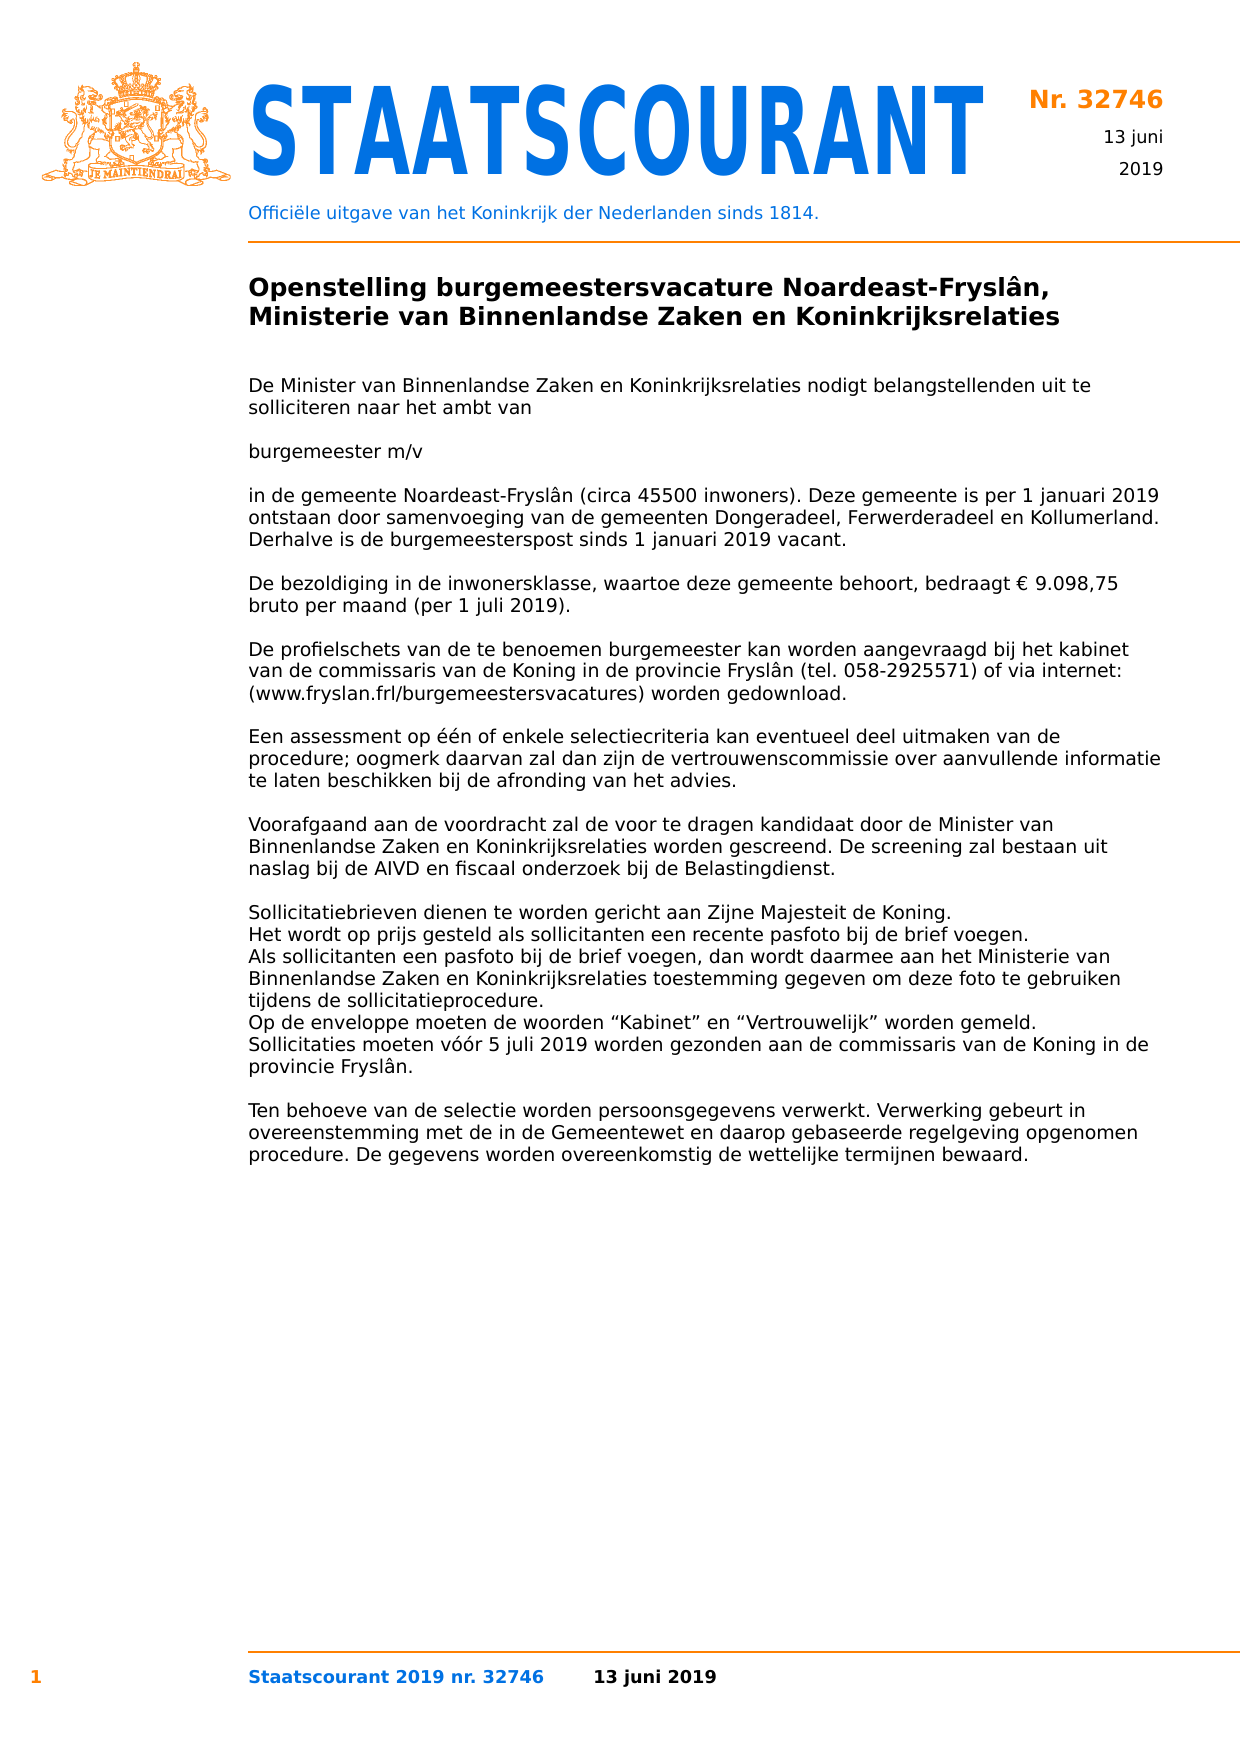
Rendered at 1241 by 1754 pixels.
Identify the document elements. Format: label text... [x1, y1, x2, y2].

subtitle Openstelling burgemeestersvacature Noardeast-Fryslân, Ministerie van Binnenlandse Zaken en Koninkrijksrelaties [248, 273, 1163, 331]
table_header STAATSCOURANT [248, 62, 998, 203]
text Ten behoeve van de selectie worden persoonsgegevens verwerkt. Verwerking gebeurt in overeenstemming met de in de Gemeentewet en daarop gebaseerde regelgeving opgenomen procedure. De gegevens worden overeenkomstig de wettelijke termijnen bewaard. [248, 1099, 1163, 1166]
text in de gemeente Noardeast-Fryslân (circa 45500 inwoners). Deze gemeente is per 1 januari 2019 ontstaan door samenvoeging van de gemeenten Dongeradeel, Ferwerderadeel en Kollumerland. Derhalve is de burgemeesterspost sinds 1 januari 2019 vacant. [248, 485, 1163, 551]
table_cell Officiële uitgave van het Koninkrijk der Nederlanden sinds 1814. [248, 203, 1240, 241]
table_cell 13 juni [998, 121, 1240, 153]
table_cell 2019 [998, 153, 1240, 203]
text De profielschets van de te benoemen burgemeester kan worden aangevraagd bij het kabinet van de commissaris van de Koning in de provincie Fryslân (tel. 058-2925571) of via internet: [248, 638, 1163, 682]
table_header Nr. 32746 [998, 62, 1240, 121]
text De Minister van Binnenlandse Zaken en Koninkrijksrelaties nodigt belangstellenden uit te solliciteren naar het ambt van [248, 375, 1163, 419]
text Voorafgaand aan de voordracht zal de voor te dragen kandidaat door de Minister van Binnenlandse Zaken en Koninkrijksrelaties worden gescreend. De screening zal bestaan uit naslag bij de AIVD en fiscaal onderzoek bij de Belastingdienst. [248, 814, 1163, 880]
text burgemeester m/v [248, 441, 1163, 463]
table_header [25, 62, 248, 241]
text Een assessment op één of enkele selectiecriteria kan eventueel deel uitmaken van de procedure; oogmerk daarvan zal dan zijn de vertrouwenscommissie over aanvullende informatie te laten beschikken bij de afronding van het advies. [248, 726, 1163, 792]
text Op de enveloppe moeten de woorden “Kabinet” en “Vertrouwelijk” worden gemeld. [248, 1012, 1163, 1034]
picture [41, 62, 231, 186]
text Sollicitatiebrieven dienen te worden gericht aan Zijne Majesteit de Koning. [248, 902, 1163, 924]
text Als sollicitanten een pasfoto bij de brief voegen, dan wordt daarmee aan het Ministerie van Binnenlandse Zaken en Koninkrijksrelaties toestemming gegeven om deze foto te gebruiken tijdens de sollicitatieprocedure. [248, 946, 1163, 1012]
text Het wordt op prijs gesteld als sollicitanten een recente pasfoto bij de brief voegen. [248, 924, 1163, 946]
text Sollicitaties moeten vóór 5 juli 2019 worden gezonden aan de commissaris van de Koning in de provincie Fryslân. [248, 1034, 1163, 1078]
text (www.fryslan.frl/burgemeestersvacatures) worden gedownload. [248, 682, 1163, 704]
text De bezoldiging in de inwonersklasse, waartoe deze gemeente behoort, bedraagt € 9.098,75 bruto per maand (per 1 juli 2019). [248, 573, 1163, 617]
